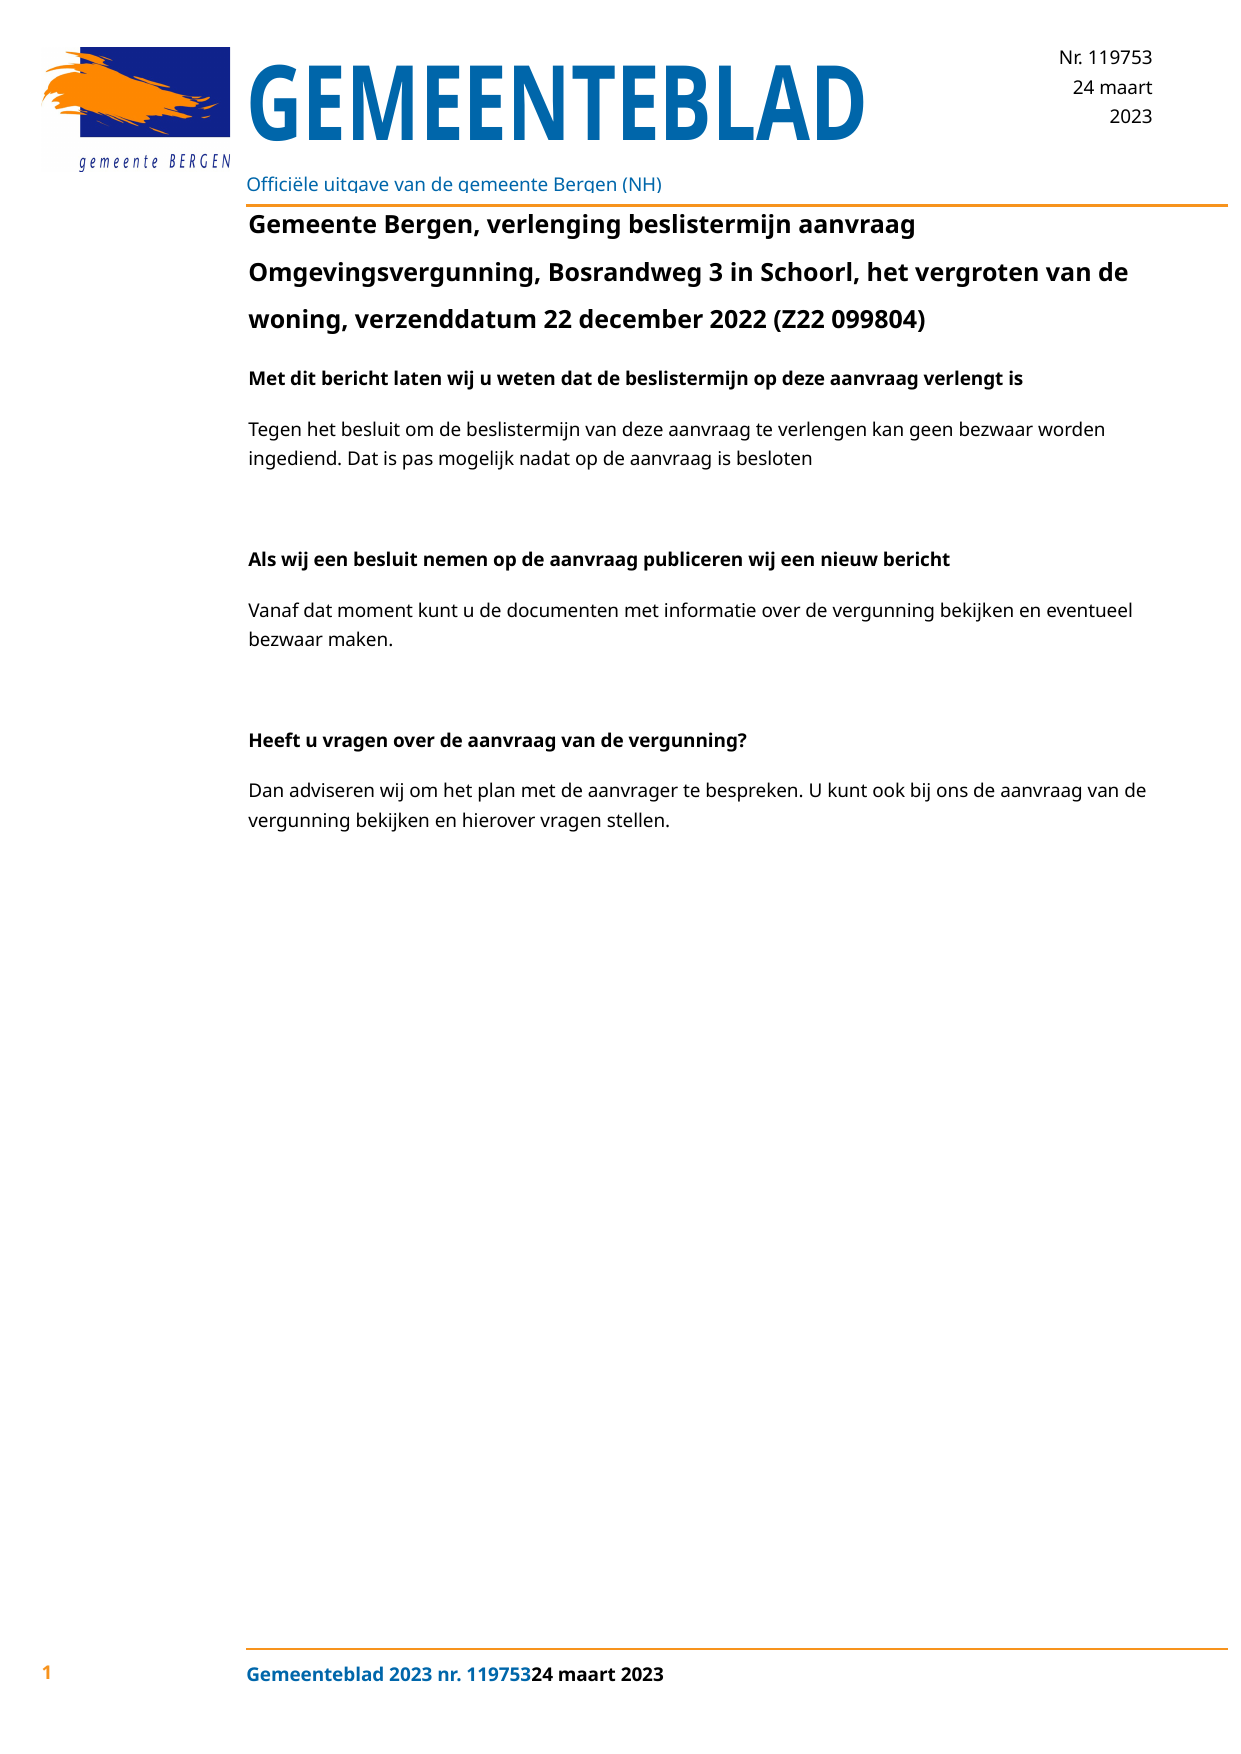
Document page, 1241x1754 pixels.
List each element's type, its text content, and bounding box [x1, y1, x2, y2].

text Met dit bericht laten wij u weten dat de beslistermijn op deze aanvraag verlengt is [248, 366, 1152, 391]
text Als wij een besluit nemen op de aanvraag publiceren wij een nieuw bericht [248, 546, 1152, 572]
text Vanaf dat moment kunt u de documenten met informatie over de vergunning bekijken en eventueel bezwaar maken. [248, 597, 1152, 652]
picture [41, 47, 231, 172]
text Tegen het besluit om de beslistermijn van deze aanvraag te verlengen kan geen bezwaar worden ingediend. Dat is pas mogelijk nadat op de aanvraag is besloten [248, 416, 1152, 471]
text Gemeente Bergen, verlenging beslistermijn aanvraag Omgevingsvergunning, Bosrandweg 3 in Schoorl, het vergroten van de woning, verzenddatum 22 december 2022 (Z22 099804) [248, 207, 1152, 336]
text Heeft u vragen over de aanvraag van de vergunning? [248, 727, 1152, 753]
text Dan adviseren wij om het plan met de aanvrager te bespreken. U kunt ook bij ons de aanvraag van de vergunning bekijken en hierover vragen stellen. [248, 778, 1152, 833]
